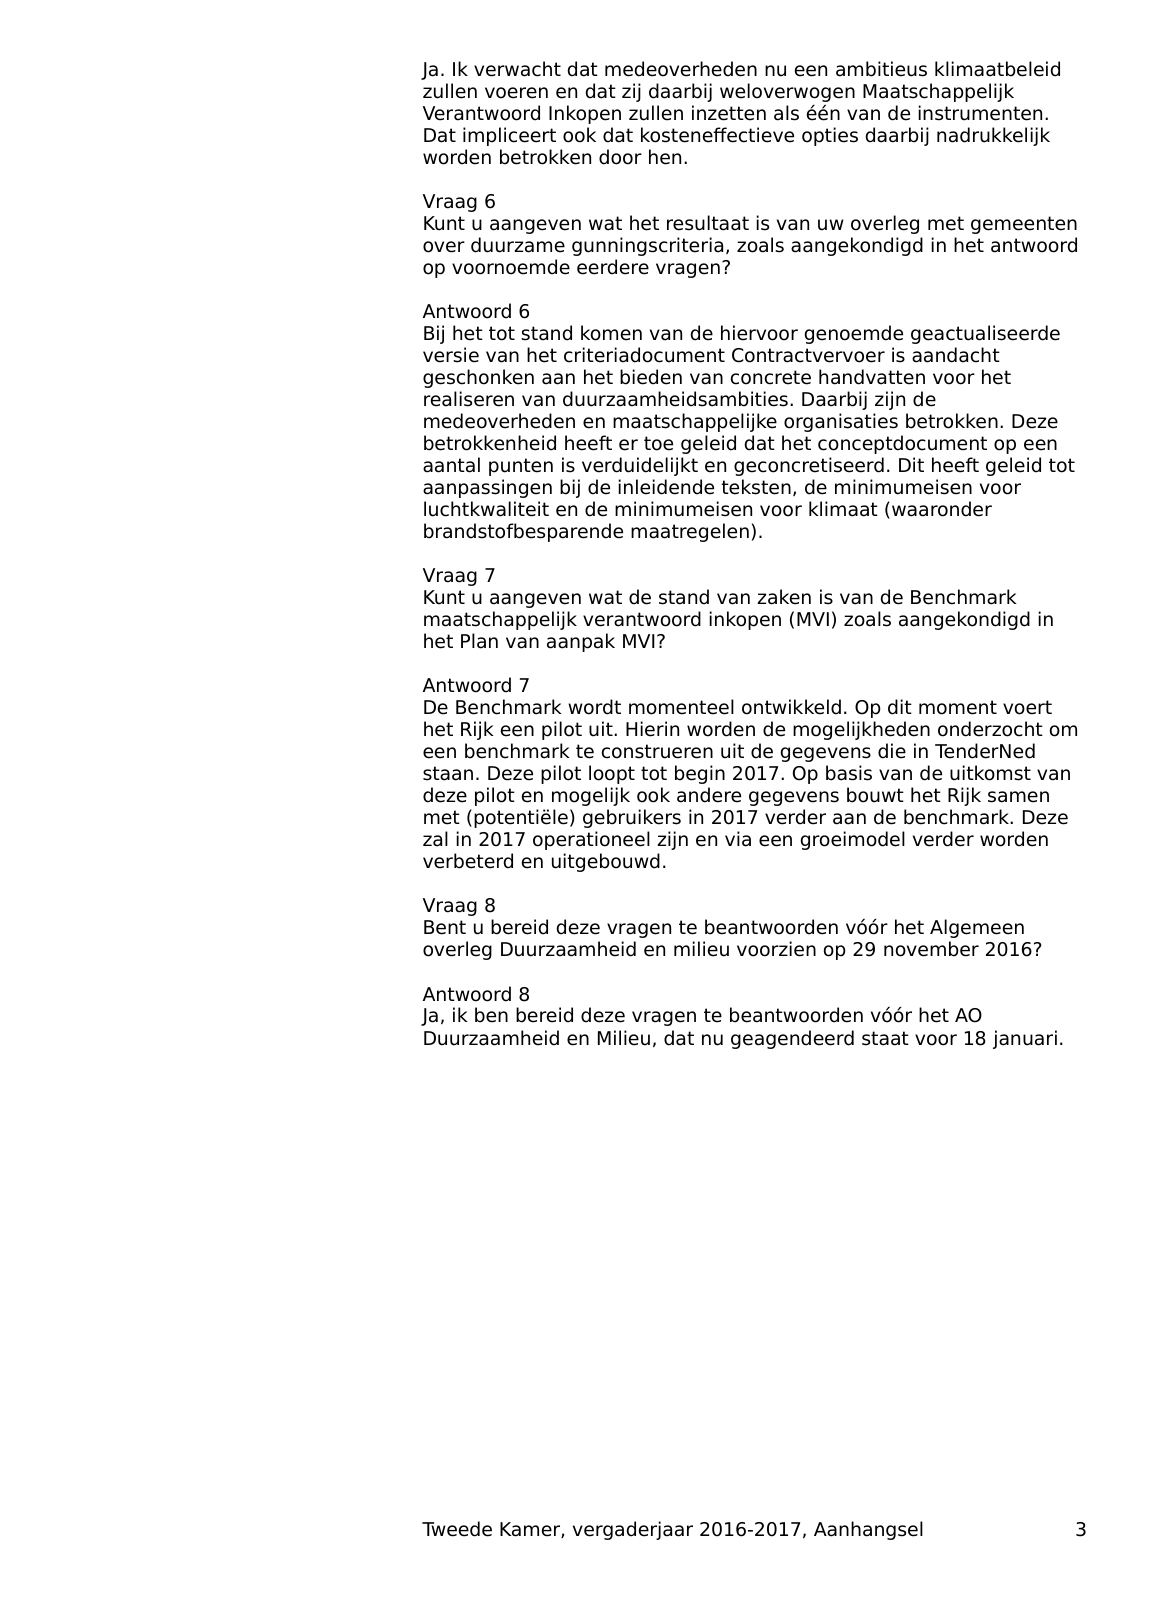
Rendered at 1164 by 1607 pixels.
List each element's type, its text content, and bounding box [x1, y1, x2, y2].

text Vraag 8 [422, 895, 1087, 917]
text Vraag 7 [422, 565, 1087, 587]
text Ja, ik ben bereid deze vragen te beantwoorden vóór het AO Duurzaamheid en Milieu, dat nu geagendeerd staat voor 18 januari. [422, 1005, 1087, 1049]
text Kunt u aangeven wat het resultaat is van uw overleg met gemeenten over duurzame gunningscriteria, zoals aangekondigd in het antwoord op voornoemde eerdere vragen? [422, 213, 1087, 279]
text Antwoord 8 [422, 983, 1087, 1005]
text Bent u bereid deze vragen te beantwoorden vóór het Algemeen overleg Duurzaamheid en milieu voorzien op 29 november 2016? [422, 917, 1087, 961]
text Antwoord 7 [422, 675, 1087, 697]
text Vraag 6 [422, 191, 1087, 213]
text De Benchmark wordt momenteel ontwikkeld. Op dit moment voert het Rijk een pilot uit. Hierin worden de mogelijkheden onderzocht om een benchmark te construeren uit de gegevens die in TenderNed staan. Deze pilot loopt tot begin 2017. Op basis van de uitkomst van deze pilot en mogelijk ook andere gegevens bouwt het Rijk samen met (potentiële) gebruikers in 2017 verder aan de benchmark. Deze zal in 2017 operationeel zijn en via een groeimodel verder worden verbeterd en uitgebouwd. [422, 697, 1087, 873]
text Kunt u aangeven wat de stand van zaken is van de Benchmark maatschappelijk verantwoord inkopen (MVI) zoals aangekondigd in het Plan van aanpak MVI? [422, 587, 1087, 653]
text Bij het tot stand komen van de hiervoor genoemde geactualiseerde versie van het criteriadocument Contractvervoer is aandacht geschonken aan het bieden van concrete handvatten voor het realiseren van duurzaamheidsambities. Daarbij zijn de medeoverheden en maatschappelijke organisaties betrokken. Deze betrokkenheid heeft er toe geleid dat het conceptdocument op een aantal punten is verduidelijkt en geconcretiseerd. Dit heeft geleid tot aanpassingen bij de inleidende teksten, de minimumeisen voor luchtkwaliteit en de minimumeisen voor klimaat (waaronder brandstofbesparende maatregelen). [422, 323, 1087, 543]
text Antwoord 6 [422, 301, 1087, 323]
text Ja. Ik verwacht dat medeoverheden nu een ambitieus klimaatbeleid zullen voeren en dat zij daarbij weloverwogen Maatschappelijk Verantwoord Inkopen zullen inzetten als één van de instrumenten. Dat impliceert ook dat kosteneffectieve opties daarbij nadrukkelijk worden betrokken door hen. [422, 59, 1087, 169]
